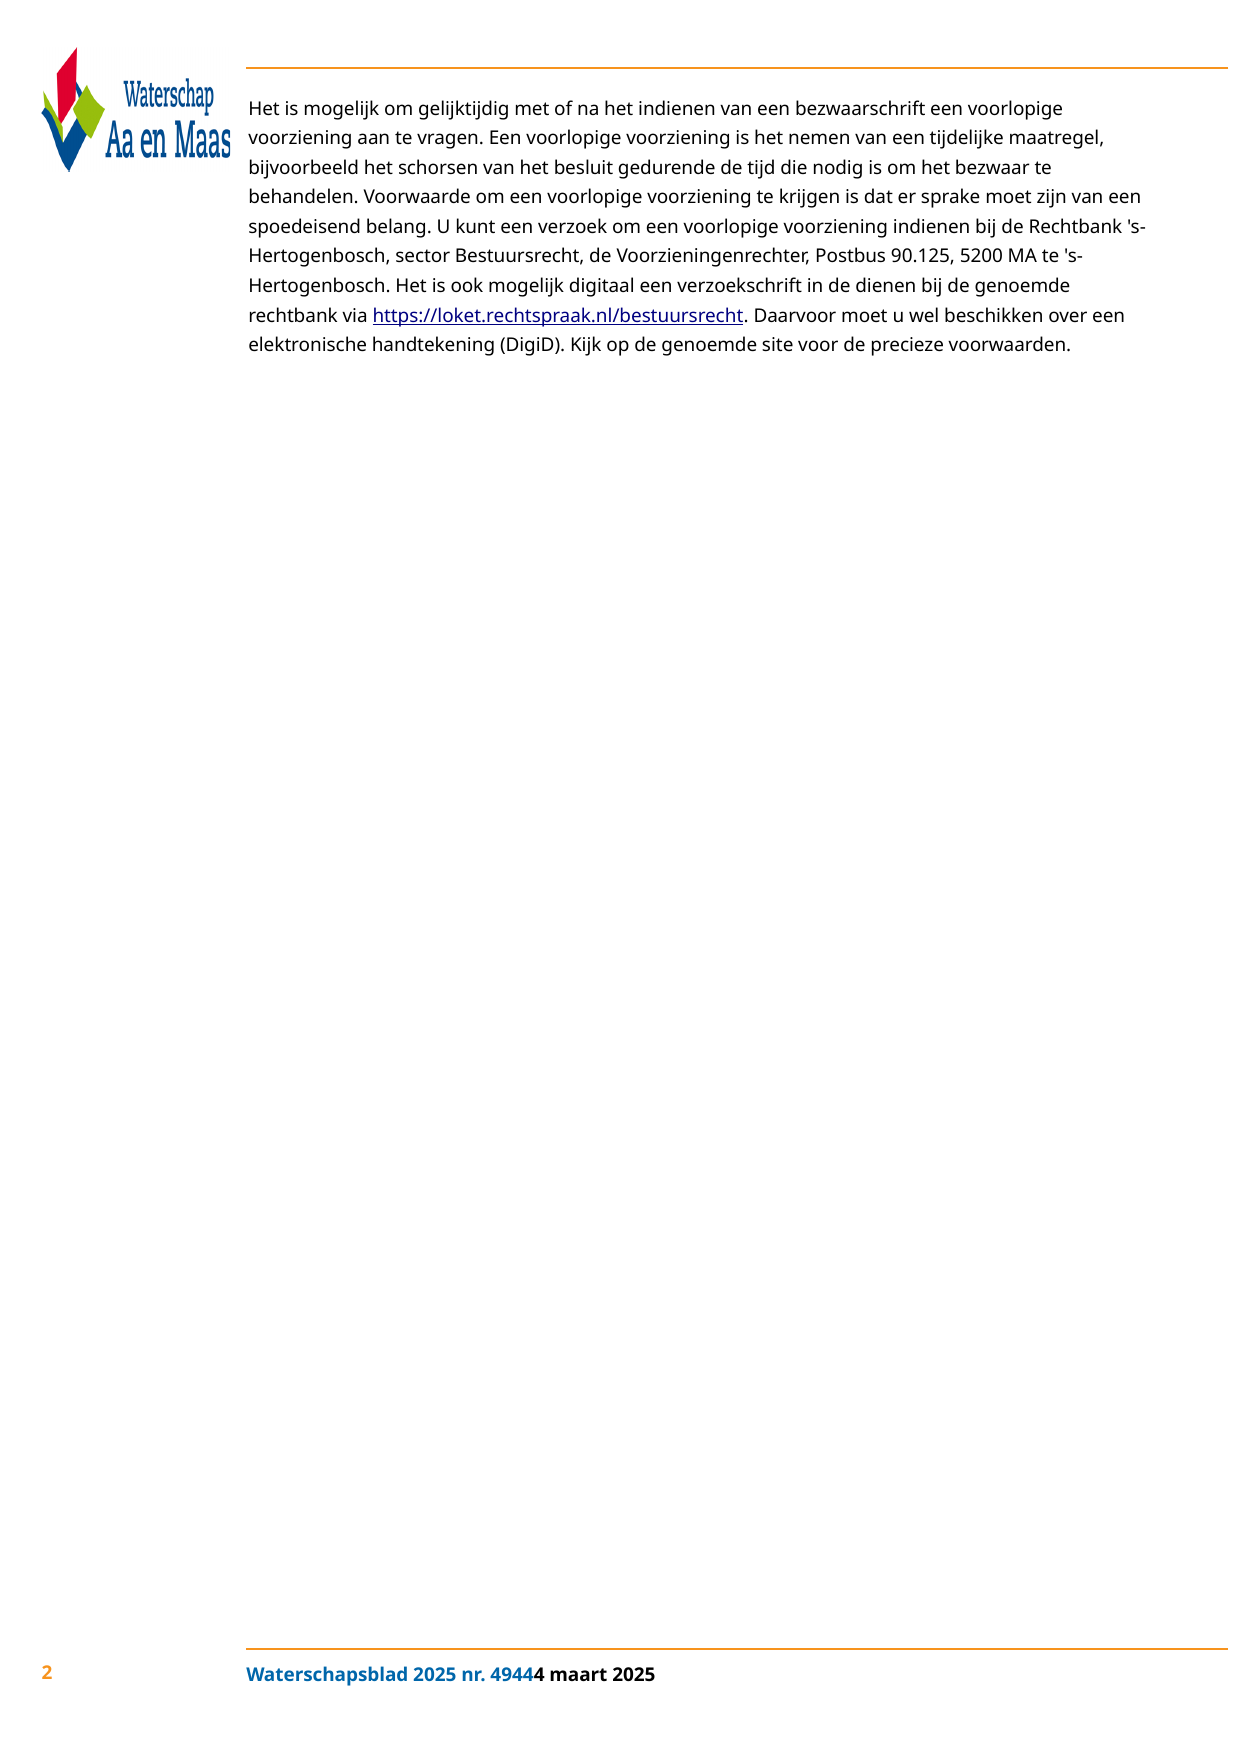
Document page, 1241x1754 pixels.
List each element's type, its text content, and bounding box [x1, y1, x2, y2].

text Het is mogelijk om gelijktijdig met of na het indienen van een bezwaarschrift een voorlopige voorziening aan te vragen. Een voorlopige voorziening is het nemen van een tijdelijke maatregel, bijvoorbeeld het schorsen van het besluit gedurende de tijd die nodig is om het bezwaar te behandelen. Voorwaarde om een voorlopige voorziening te krijgen is dat er sprake moet zijn van een spoedeisend belang. U kunt een verzoek om een voorlopige voorziening indienen bij de Rechtbank 's-Hertogenbosch, sector Bestuursrecht, de Voorzieningenrechter, Postbus 90.125, 5200 MA te 's-Hertogenbosch. Het is ook mogelijk digitaal een verzoekschrift in de dienen bij de genoemde rechtbank via https://loket.rechtspraak.nl/bestuursrecht. Daarvoor moet u wel beschikken over een elektronische handtekening (DigiD). Kijk op de genoemde site voor de precieze voorwaarden. [248, 95, 1152, 357]
picture [41, 47, 231, 172]
